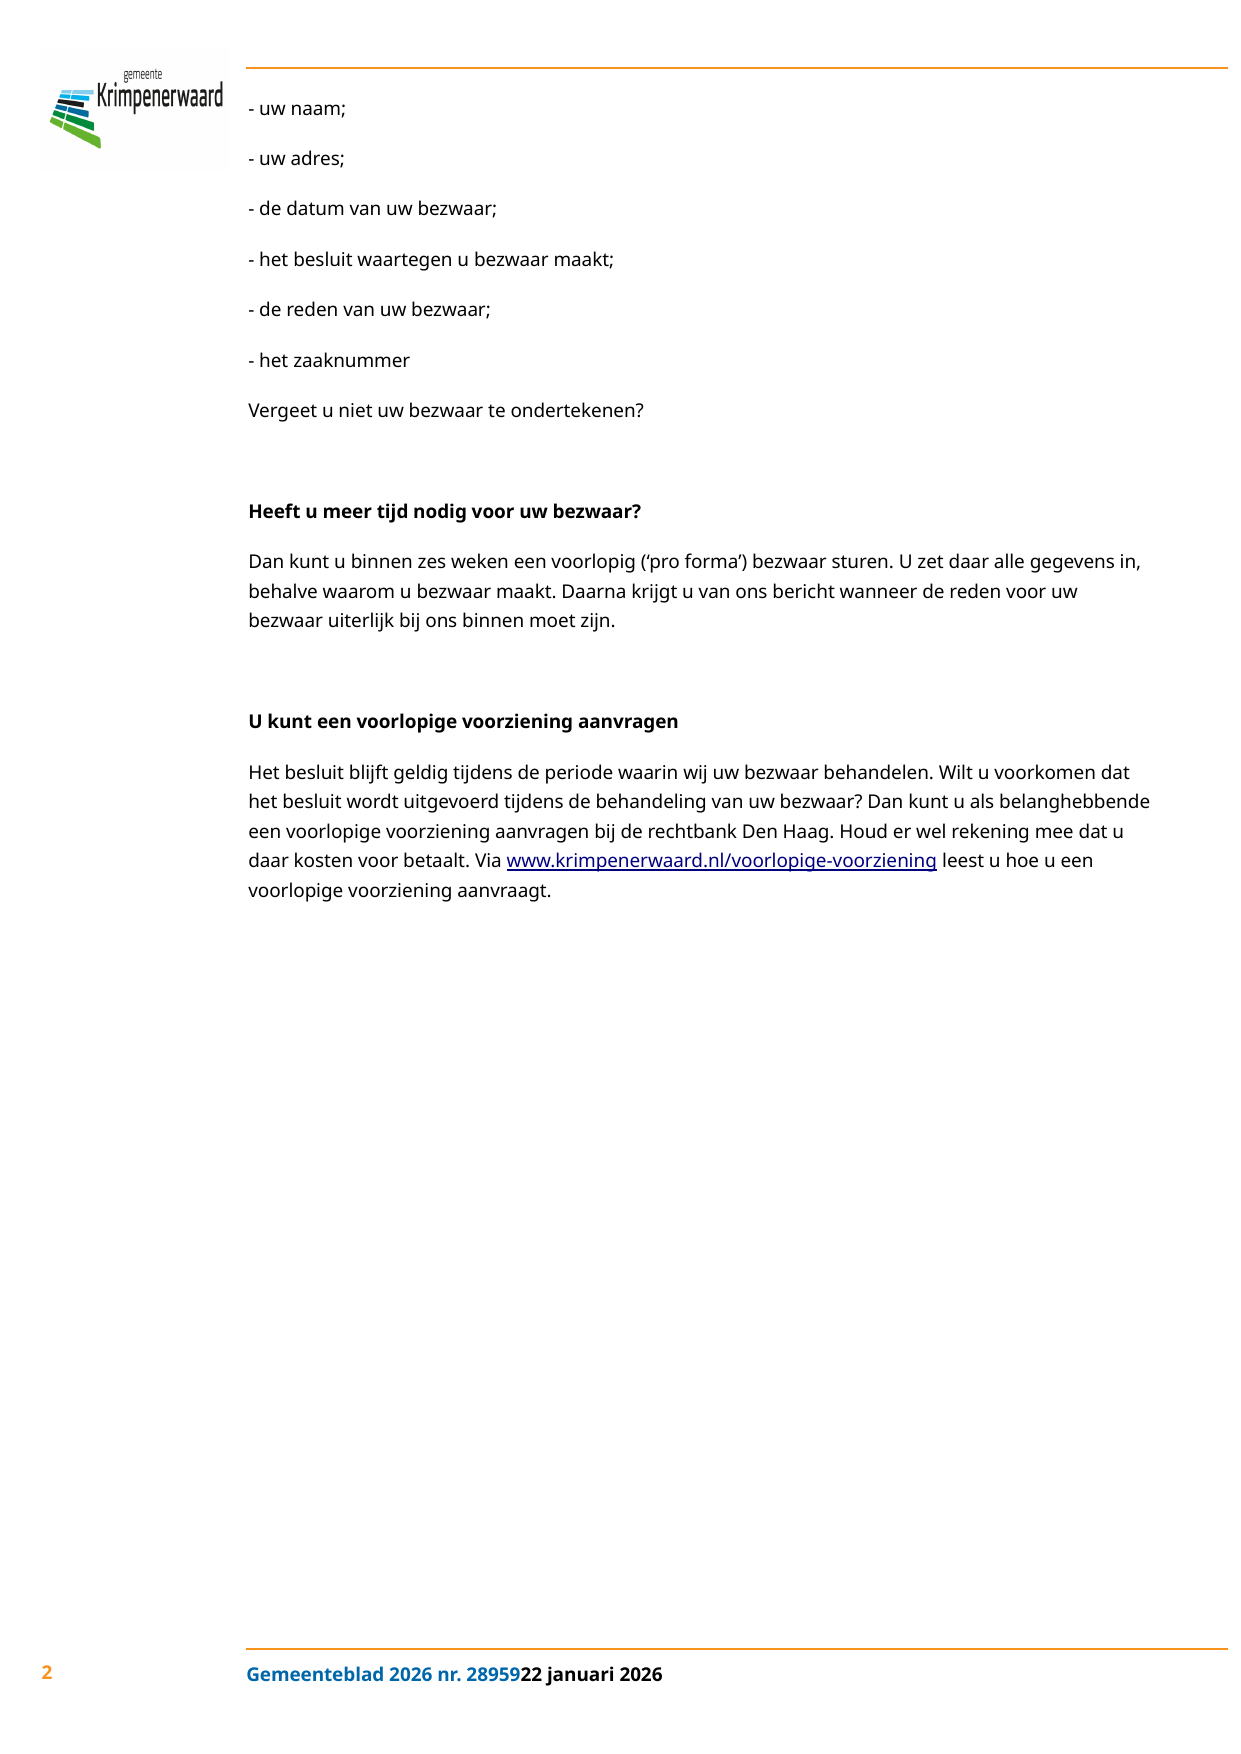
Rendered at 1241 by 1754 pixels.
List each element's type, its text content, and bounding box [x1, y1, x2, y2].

text - het zaaknummer [248, 347, 1152, 373]
text Het besluit blijft geldig tijdens de periode waarin wij uw bezwaar behandelen. Wilt u voorkomen dat het besluit wordt uitgevoerd tijdens de behandeling van uw bezwaar? Dan kunt u als belanghebbende een voorlopige voorziening aanvragen bij de rechtbank Den Haag. Houd er wel rekening mee dat u daar kosten voor betaalt. Via www.krimpenerwaard.nl/voorlopige-voorziening leest u hoe u een voorlopige voorziening aanvraagt. [248, 759, 1152, 903]
text - de reden van uw bezwaar; [248, 296, 1152, 322]
text - de datum van uw bezwaar; [248, 196, 1152, 221]
text - uw naam; [248, 95, 1152, 121]
text Vergeet u niet uw bezwaar te ondertekenen? [248, 397, 1152, 423]
picture [41, 47, 231, 172]
text U kunt een voorlopige voorziening aanvragen [248, 708, 1152, 734]
text Heeft u meer tijd nodig voor uw bezwaar? [248, 498, 1152, 524]
text Dan kunt u binnen zes weken een voorlopig (‘pro forma’) bezwaar sturen. U zet daar alle gegevens in, behalve waarom u bezwaar maakt. Daarna krijgt u van ons bericht wanneer de reden voor uw bezwaar uiterlijk bij ons binnen moet zijn. [248, 548, 1152, 633]
text - het besluit waartegen u bezwaar maakt; [248, 246, 1152, 272]
text - uw adres; [248, 145, 1152, 171]
